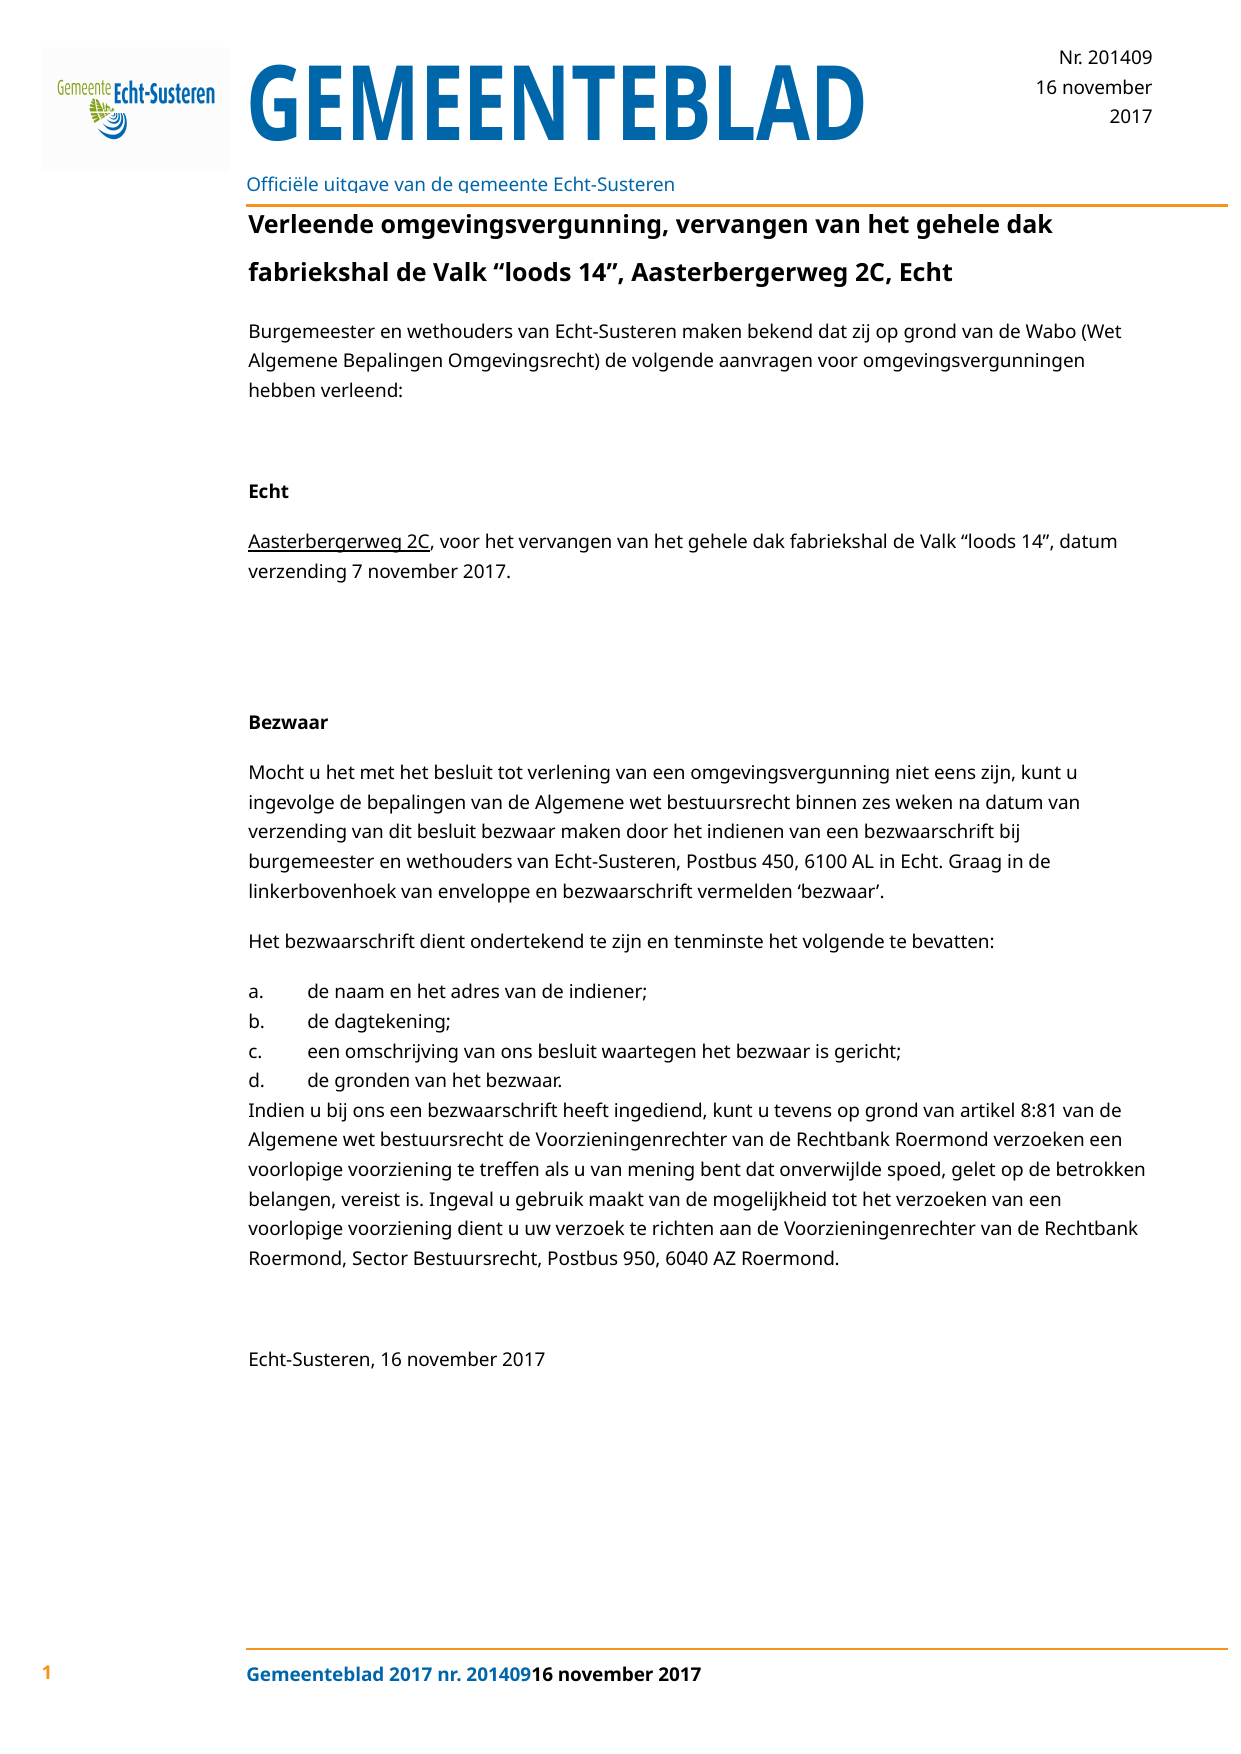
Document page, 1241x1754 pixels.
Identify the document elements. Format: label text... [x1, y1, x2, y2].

text Mocht u het met het besluit tot verlening van een omgevingsvergunning niet eens zijn, kunt u ingevolge de bepalingen van de Algemene wet bestuursrecht binnen zes weken na datum van verzending van dit besluit bezwaar maken door het indienen van een bezwaarschrift bij burgemeester en wethouders van Echt-Susteren, Postbus 450, 6100 AL in Echt. Graag in de linkerbovenhoek van enveloppe en bezwaarschrift vermelden ‘bezwaar’. [248, 759, 1152, 904]
list de dagtekening; [248, 1008, 1152, 1034]
text Burgemeester en wethouders van Echt-Susteren maken bekend dat zij op grond van de Wabo (Wet Algemene Bepalingen Omgevingsrecht) de volgende aanvragen voor omgevingsvergunningen hebben verleend: [248, 318, 1152, 403]
text Bezwaar [248, 709, 1152, 735]
list een omschrijving van ons besluit waartegen het bezwaar is gericht; [248, 1038, 1152, 1064]
text Echt [248, 478, 1152, 504]
text Het bezwaarschrift dient ondertekend te zijn en tenminste het volgende te bevatten: [248, 928, 1152, 954]
text Aasterbergerweg 2C, voor het vervangen van het gehele dak fabriekshal de Valk “loods 14”, datum verzending 7 november 2017. [248, 528, 1152, 584]
text Verleende omgevingsvergunning, vervangen van het gehele dak fabriekshal de Valk “loods 14”, Aasterbergerweg 2C, Echt [248, 207, 1152, 288]
text Echt-Susteren, 16 november 2017 [248, 1346, 1152, 1372]
text Indien u bij ons een bezwaarschrift heeft ingediend, kunt u tevens op grond van artikel 8:81 van de Algemene wet bestuursrecht de Voorzieningenrechter van de Rechtbank Roermond verzoeken een voorlopige voorziening te treffen als u van mening bent dat onverwijlde spoed, gelet op de betrokken belangen, vereist is. Ingeval u gebruik maakt van de mogelijkheid tot het verzoeken van een voorlopige voorziening dient u uw verzoek te richten aan de Voorzieningenrechter van de Rechtbank Roermond, Sector Bestuursrecht, Postbus 950, 6040 AZ Roermond. [248, 1097, 1152, 1271]
list de gronden van het bezwaar. [248, 1067, 1152, 1093]
list de naam en het adres van de indiener; [248, 979, 1152, 1004]
picture [41, 47, 231, 172]
